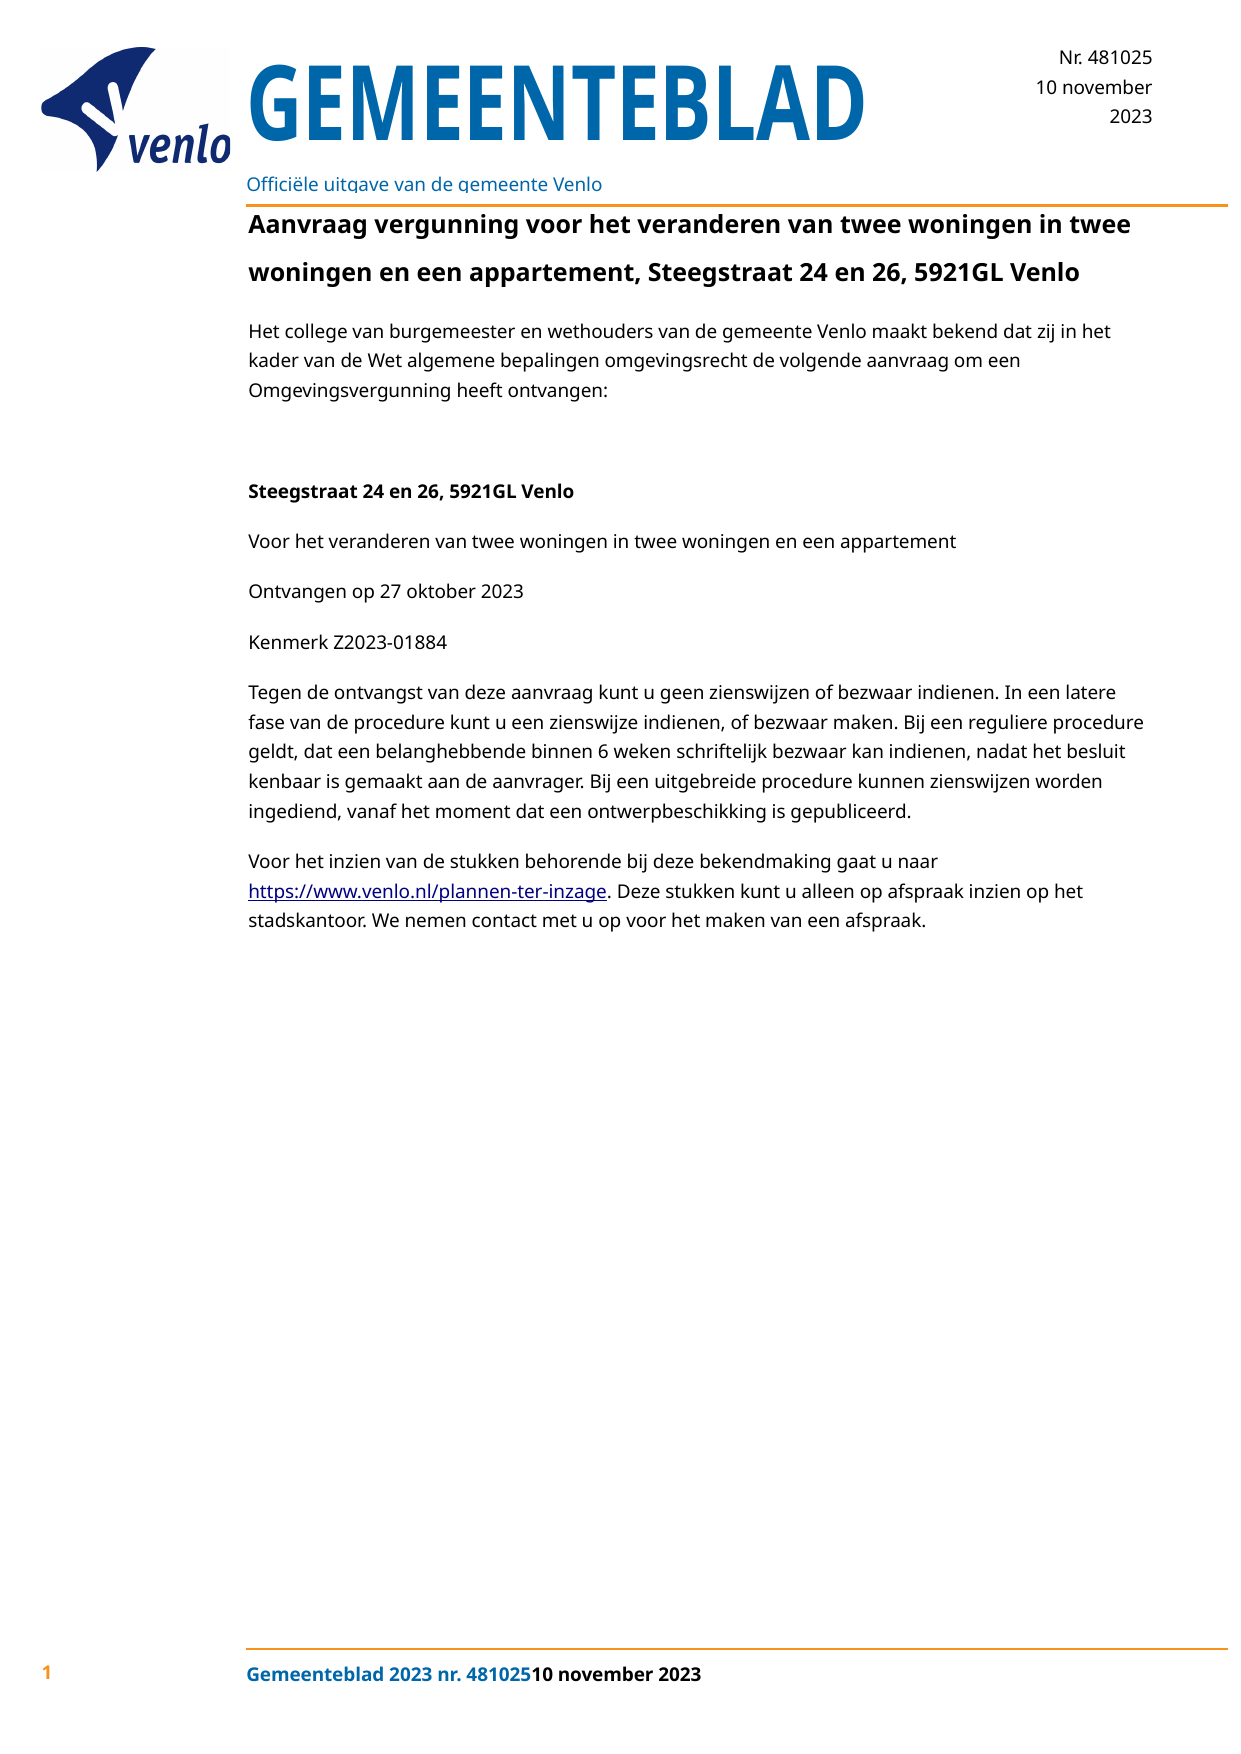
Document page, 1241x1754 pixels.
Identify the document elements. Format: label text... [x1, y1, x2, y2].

text Het college van burgemeester en wethouders van de gemeente Venlo maakt bekend dat zij in het kader van de Wet algemene bepalingen omgevingsrecht de volgende aanvraag om een Omgevingsvergunning heeft ontvangen: [248, 318, 1152, 403]
text Steegstraat 24 en 26, 5921GL Venlo [248, 478, 1152, 504]
text Voor het inzien van de stukken behorende bij deze bekendmaking gaat u naar https://www.venlo.nl/plannen-ter-inzage. Deze stukken kunt u alleen op afspraak inzien op het stadskantoor. We nemen contact met u op voor het maken van een afspraak. [248, 848, 1152, 933]
text Voor het veranderen van twee woningen in twee woningen en een appartement [248, 528, 1152, 554]
text Ontvangen op 27 oktober 2023 [248, 579, 1152, 604]
picture [41, 47, 231, 172]
text Aanvraag vergunning voor het veranderen van twee woningen in twee woningen en een appartement, Steegstraat 24 en 26, 5921GL Venlo [248, 207, 1152, 288]
text Kenmerk Z2023-01884 [248, 629, 1152, 655]
text Tegen de ontvangst van deze aanvraag kunt u geen zienswijzen of bezwaar indienen. In een latere fase van de procedure kunt u een zienswijze indienen, of bezwaar maken. Bij een reguliere procedure geldt, dat een belanghebbende binnen 6 weken schriftelijk bezwaar kan indienen, nadat het besluit kenbaar is gemaakt aan de aanvrager. Bij een uitgebreide procedure kunnen zienswijzen worden ingediend, vanaf het moment dat een ontwerpbeschikking is gepubliceerd. [248, 679, 1152, 824]
